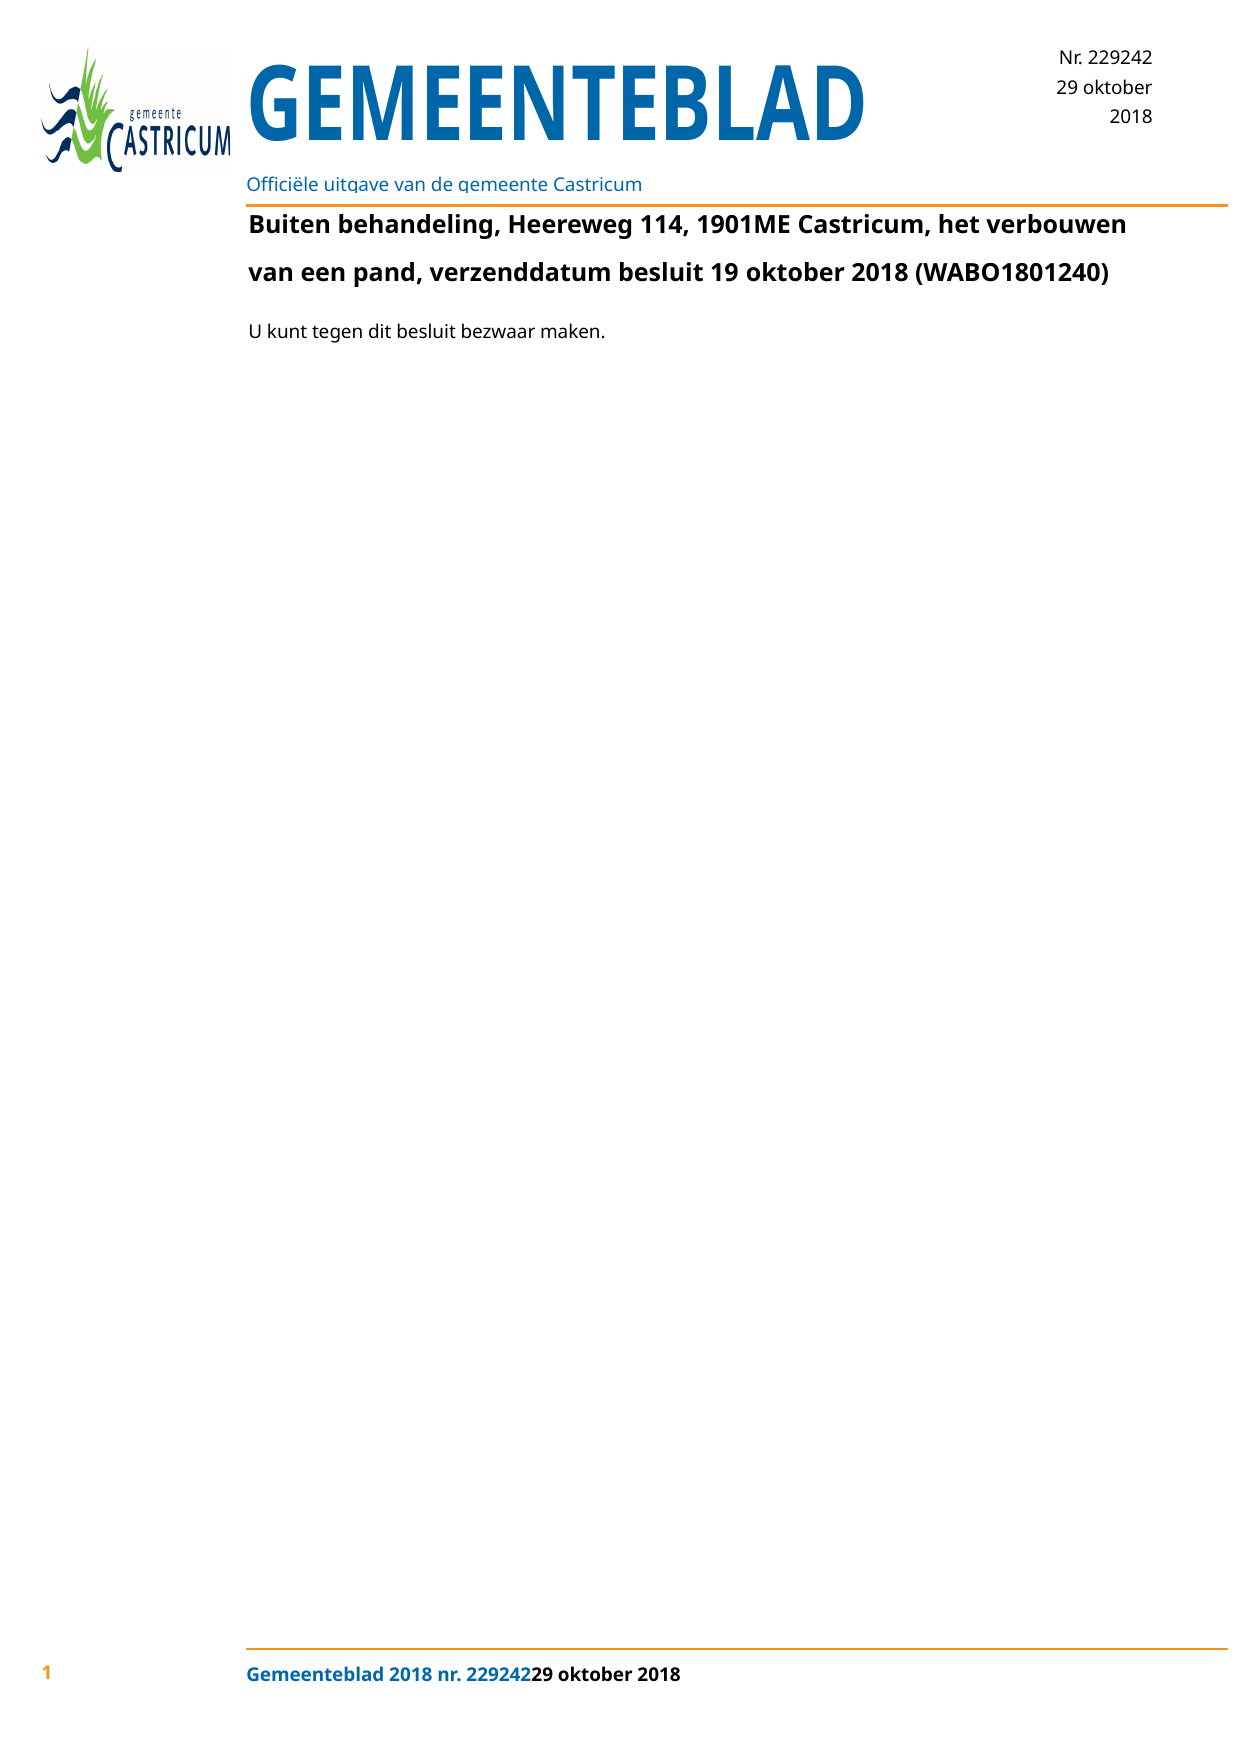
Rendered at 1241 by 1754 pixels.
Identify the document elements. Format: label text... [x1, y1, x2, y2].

text U kunt tegen dit besluit bezwaar maken. [248, 318, 1152, 344]
text Buiten behandeling, Heereweg 114, 1901ME Castricum, het verbouwen van een pand, verzenddatum besluit 19 oktober 2018 (WABO1801240) [248, 207, 1152, 288]
picture [41, 47, 231, 172]
